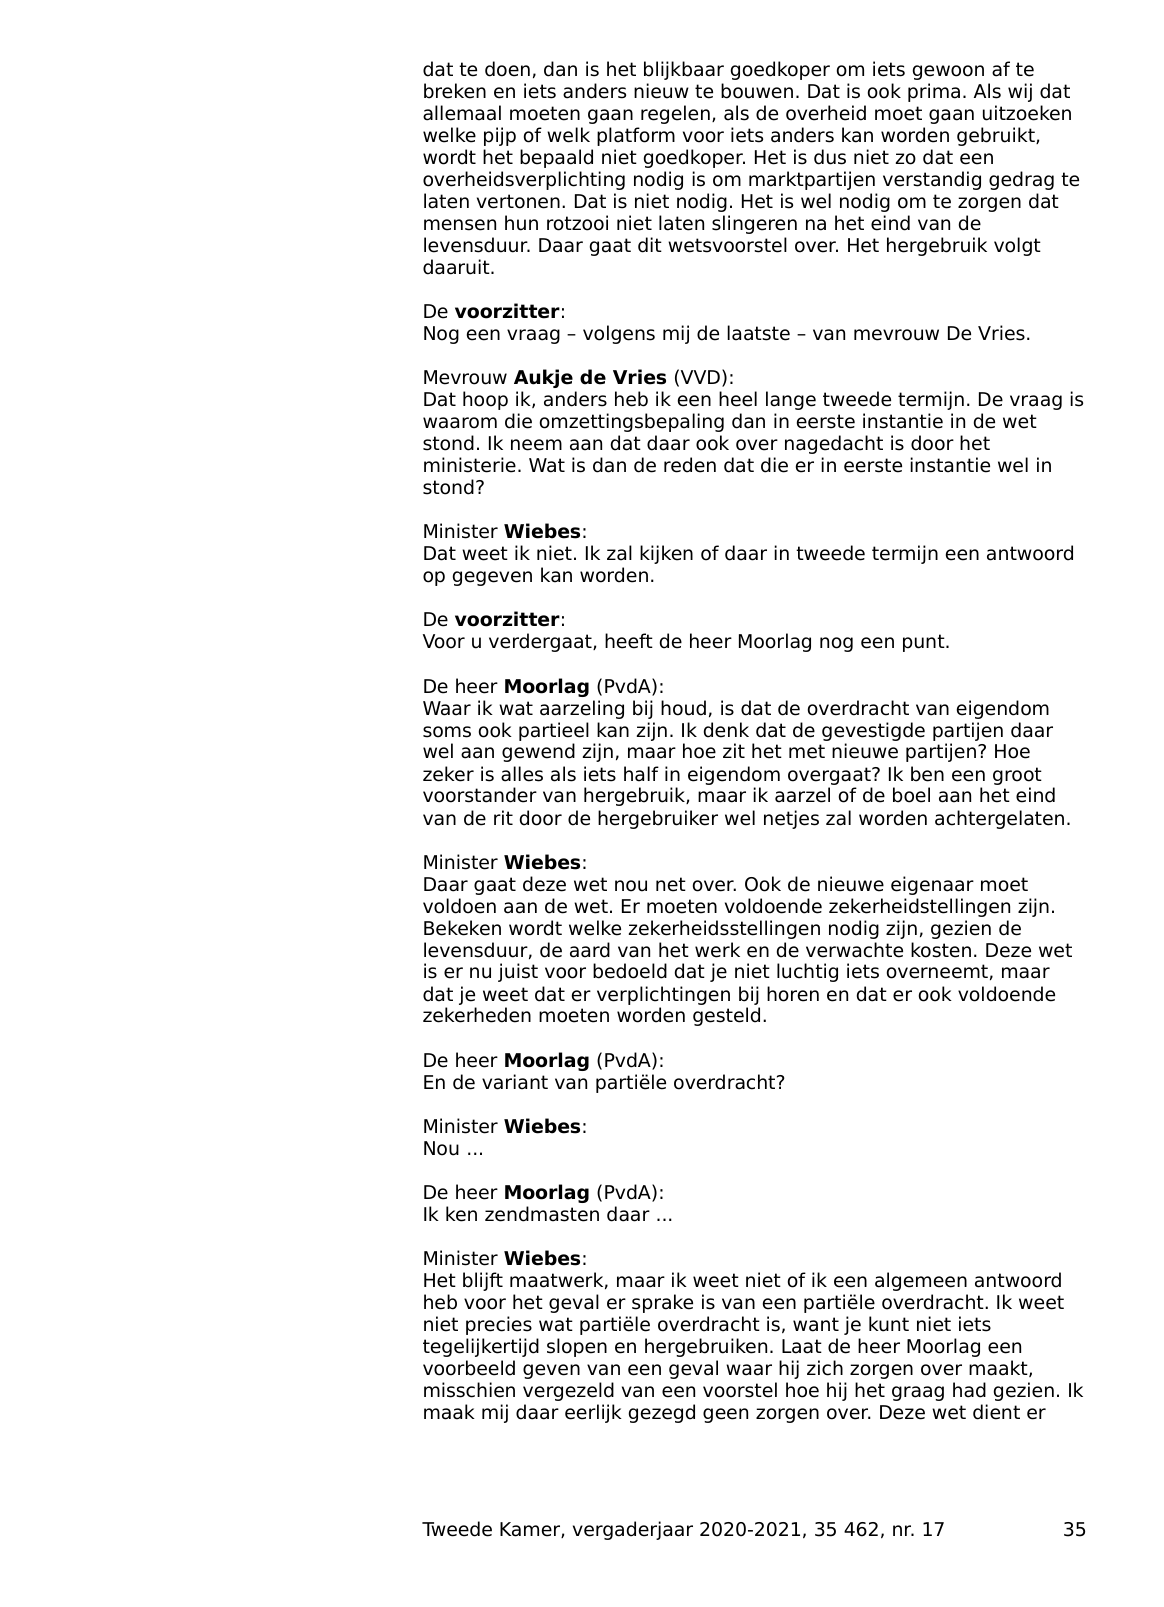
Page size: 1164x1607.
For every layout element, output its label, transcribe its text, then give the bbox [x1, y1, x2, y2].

text Nou ... [422, 1138, 1087, 1160]
text De voorzitter: [422, 609, 1087, 631]
text Voor u verdergaat, heeft de heer Moorlag nog een punt. [422, 631, 1087, 653]
text Daar gaat deze wet nou net over. Ook de nieuwe eigenaar moet voldoen aan de wet. Er moeten voldoende zekerheidstellingen zijn. Bekeken wordt welke zekerheidsstellingen nodig zijn, gezien de levensduur, de aard van het werk en de verwachte kosten. Deze wet is er nu juist voor bedoeld dat je niet luchtig iets overneemt, maar dat je weet dat er verplichtingen bij horen en dat er ook voldoende zekerheden moeten worden gesteld. [422, 873, 1087, 1027]
text Mevrouw Aukje de Vries (VVD): [422, 367, 1087, 389]
text En de variant van partiële overdracht? [422, 1072, 1087, 1093]
text De heer Moorlag (PvdA): [422, 1182, 1087, 1204]
text De voorzitter: [422, 301, 1087, 323]
text Waar ik wat aarzeling bij houd, is dat de overdracht van eigendom soms ook partieel kan zijn. Ik denk dat de gevestigde partijen daar wel aan gewend zijn, maar hoe zit het met nieuwe partijen? Hoe zeker is alles als iets half in eigendom overgaat? Ik ben een groot voorstander van hergebruik, maar ik aarzel of de boel aan het eind van de rit door de hergebruiker wel netjes zal worden achtergelaten. [422, 697, 1087, 829]
text De heer Moorlag (PvdA): [422, 676, 1087, 697]
text Minister Wiebes: [422, 852, 1087, 873]
text Dat weet ik niet. Ik zal kijken of daar in tweede termijn een antwoord op gegeven kan worden. [422, 543, 1087, 587]
text Nog een vraag – volgens mij de laatste – van mevrouw De Vries. [422, 323, 1087, 345]
text De heer Moorlag (PvdA): [422, 1049, 1087, 1072]
text Minister Wiebes: [422, 521, 1087, 543]
text Minister Wiebes: [422, 1248, 1087, 1270]
text Het blijft maatwerk, maar ik weet niet of ik een algemeen antwoord heb voor het geval er sprake is van een partiële overdracht. Ik weet niet precies wat partiële overdracht is, want je kunt niet iets tegelijkertijd slopen en hergebruiken. Laat de heer Moorlag een voorbeeld geven van een geval waar hij zich zorgen over maakt, misschien vergezeld van een voorstel hoe hij het graag had gezien. Ik maak mij daar eerlijk gezegd geen zorgen over. Deze wet dient er [422, 1270, 1087, 1424]
text Minister Wiebes: [422, 1116, 1087, 1138]
text Ik ken zendmasten daar ... [422, 1204, 1087, 1226]
text dat te doen, dan is het blijkbaar goedkoper om iets gewoon af te breken en iets anders nieuw te bouwen. Dat is ook prima. Als wij dat allemaal moeten gaan regelen, als de overheid moet gaan uitzoeken welke pijp of welk platform voor iets anders kan worden gebruikt, wordt het bepaald niet goedkoper. Het is dus niet zo dat een overheidsverplichting nodig is om marktpartijen verstandig gedrag te laten vertonen. Dat is niet nodig. Het is wel nodig om te zorgen dat mensen hun rotzooi niet laten slingeren na het eind van de levensduur. Daar gaat dit wetsvoorstel over. Het hergebruik volgt daaruit. [422, 59, 1087, 279]
text Dat hoop ik, anders heb ik een heel lange tweede termijn. De vraag is waarom die omzettingsbepaling dan in eerste instantie in de wet stond. Ik neem aan dat daar ook over nagedacht is door het ministerie. Wat is dan de reden dat die er in eerste instantie wel in stond? [422, 389, 1087, 499]
